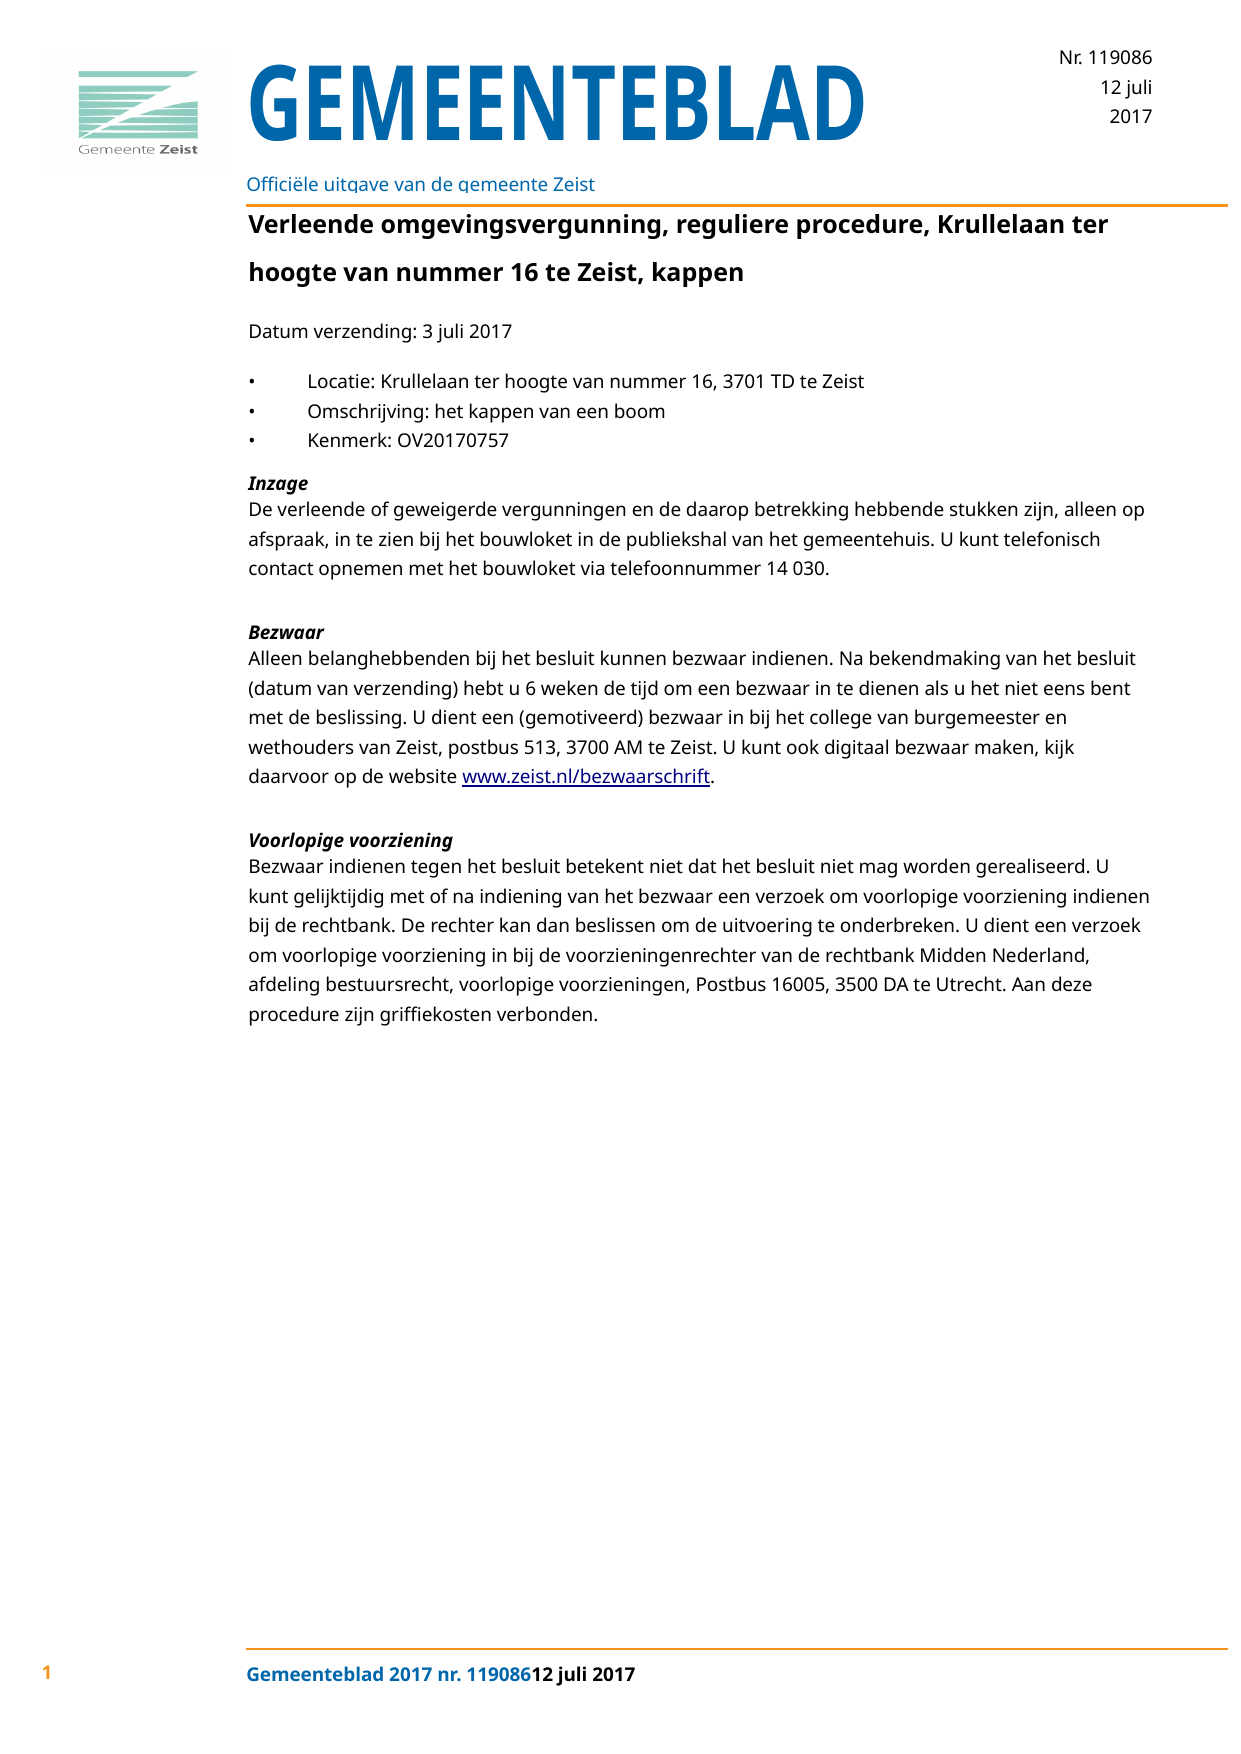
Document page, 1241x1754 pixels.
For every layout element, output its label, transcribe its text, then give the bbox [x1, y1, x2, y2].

text Inzage [248, 471, 1152, 496]
text Datum verzending: 3 juli 2017 [248, 318, 1152, 344]
text Bezwaar indienen tegen het besluit betekent niet dat het besluit niet mag worden gerealiseerd. U kunt gelijktijdig met of na indiening van het bezwaar een verzoek om voorlopige voorziening indienen bij de rechtbank. De rechter kan dan beslissen om de uitvoering te onderbreken. U dient een verzoek om voorlopige voorziening in bij de voorzieningenrechter van de rechtbank Midden Nederland, afdeling bestuursrecht, voorlopige voorzieningen, Postbus 16005, 3500 DA te Utrecht. Aan deze procedure zijn griffiekosten verbonden. [248, 853, 1152, 1027]
picture [41, 47, 231, 172]
text Bezwaar [248, 619, 1152, 645]
text De verleende of geweigerde vergunningen en de daarop betrekking hebbende stukken zijn, alleen op afspraak, in te zien bij het bouwloket in de publiekshal van het gemeentehuis. U kunt telefonisch contact opnemen met het bouwloket via telefoonnummer 14 030. [248, 496, 1152, 581]
list Omschrijving: het kappen van een boom [248, 398, 1152, 424]
text Alleen belanghebbenden bij het besluit kunnen bezwaar indienen. Na bekendmaking van het besluit (datum van verzending) hebt u 6 weken de tijd om een bezwaar in te dienen als u het niet eens bent met de beslissing. U dient een (gemotiveerd) bezwaar in bij het college van burgemeester en wethouders van Zeist, postbus 513, 3700 AM te Zeist. U kunt ook digitaal bezwaar maken, kijk daarvoor op de website www.zeist.nl/bezwaarschrift. [248, 645, 1152, 789]
text Verleende omgevingsvergunning, reguliere procedure, Krullelaan ter hoogte van nummer 16 te Zeist, kappen [248, 207, 1152, 288]
list Locatie: Krullelaan ter hoogte van nummer 16, 3701 TD te Zeist [248, 368, 1152, 394]
list Kenmerk: OV20170757 [248, 427, 1152, 453]
text Voorlopige voorziening [248, 827, 1152, 853]
